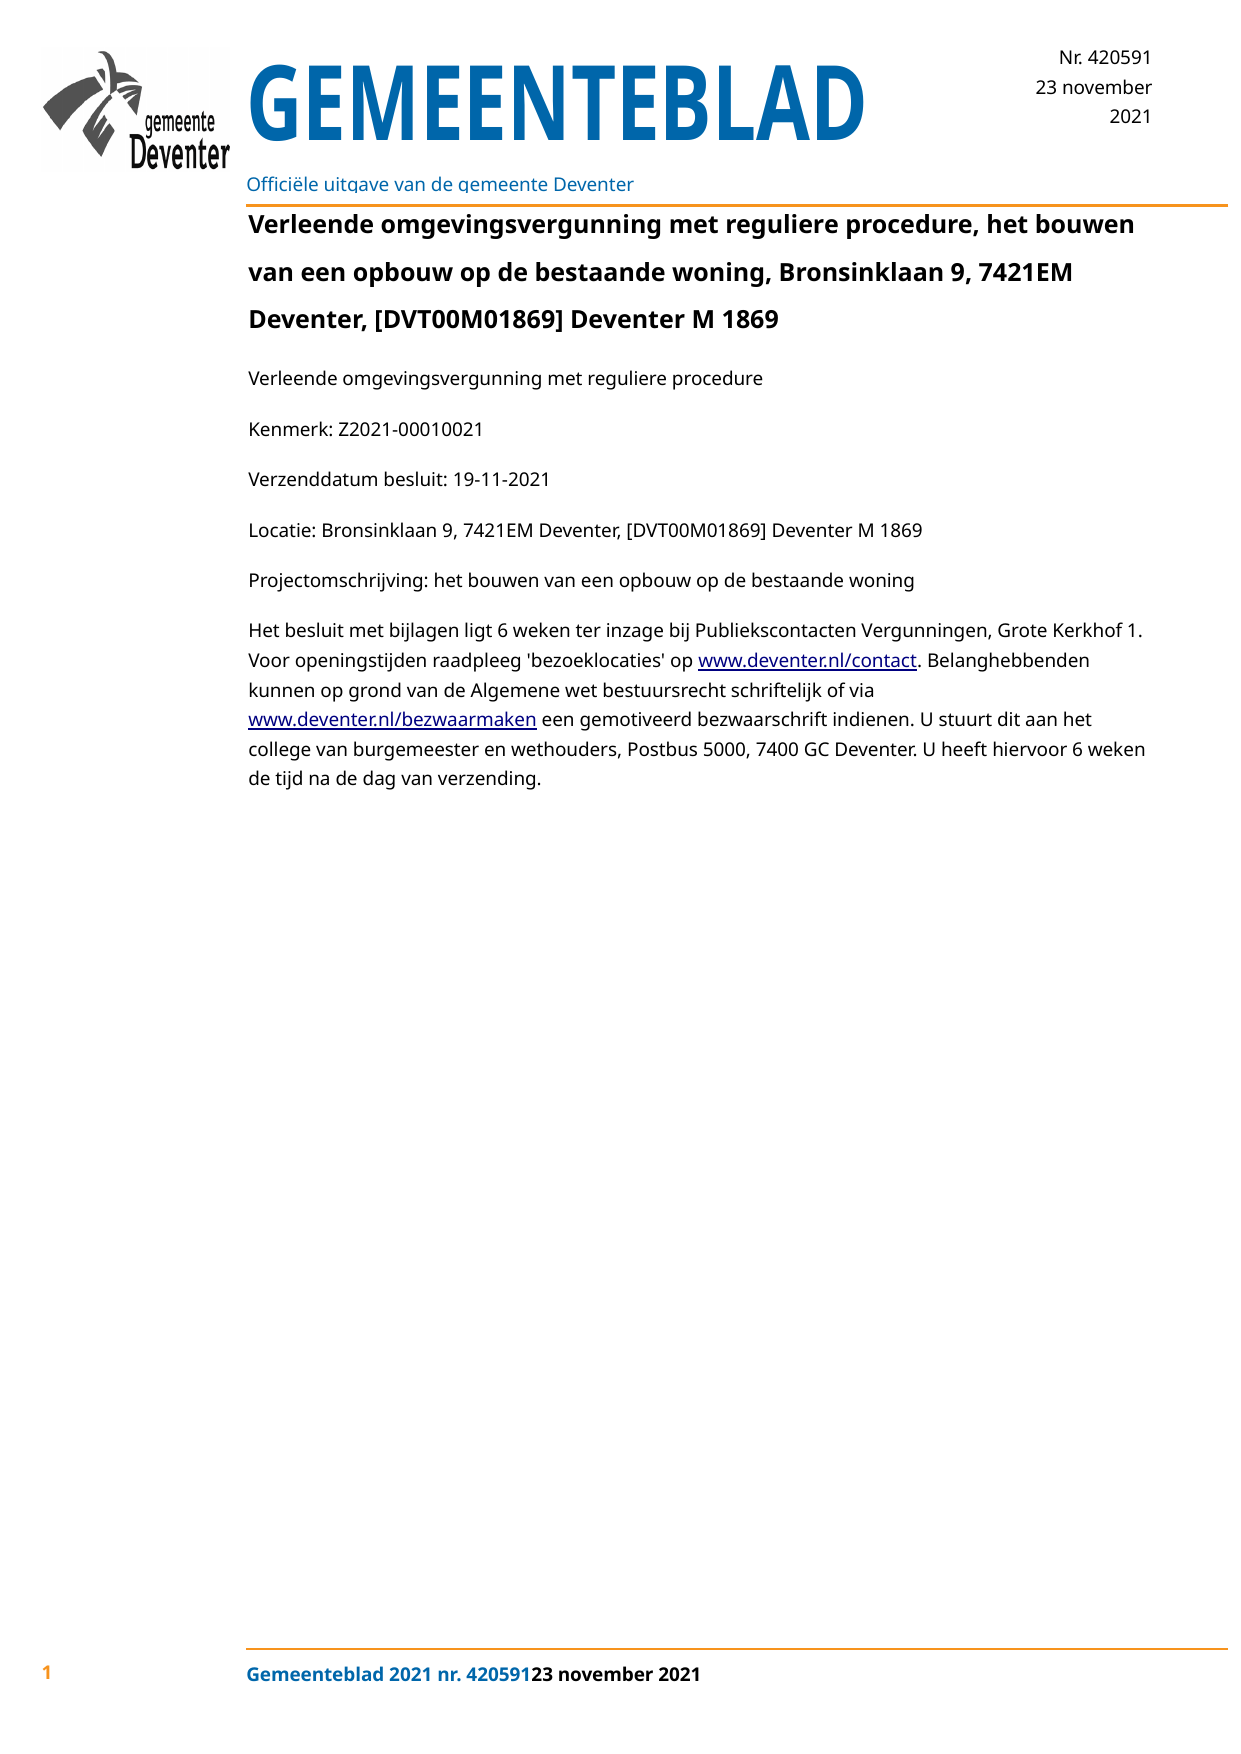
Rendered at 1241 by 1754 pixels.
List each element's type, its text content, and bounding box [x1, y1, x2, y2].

text Verleende omgevingsvergunning met reguliere procedure, het bouwen van een opbouw op de bestaande woning, Bronsinklaan 9, 7421EM Deventer, [DVT00M01869] Deventer M 1869 [248, 207, 1152, 336]
text Projectomschrijving: het bouwen van een opbouw op de bestaande woning [248, 567, 1152, 593]
picture [41, 47, 231, 172]
text Het besluit met bijlagen ligt 6 weken ter inzage bij Publiekscontacten Vergunningen, Grote Kerkhof 1. Voor openingstijden raadpleeg 'bezoeklocaties' op www.deventer.nl/contact. Belanghebbenden kunnen op grond van de Algemene wet bestuursrecht schriftelijk of via www.deventer.nl/bezwaarmaken een gemotiveerd bezwaarschrift indienen. U stuurt dit aan het college van burgemeester en wethouders, Postbus 5000, 7400 GC Deventer. U heeft hiervoor 6 weken de tijd na de dag van verzending. [248, 618, 1152, 791]
text Kenmerk: Z2021-00010021 [248, 416, 1152, 442]
text Verleende omgevingsvergunning met reguliere procedure [248, 366, 1152, 391]
text Verzenddatum besluit: 19-11-2021 [248, 466, 1152, 492]
text Locatie: Bronsinklaan 9, 7421EM Deventer, [DVT00M01869] Deventer M 1869 [248, 517, 1152, 542]
